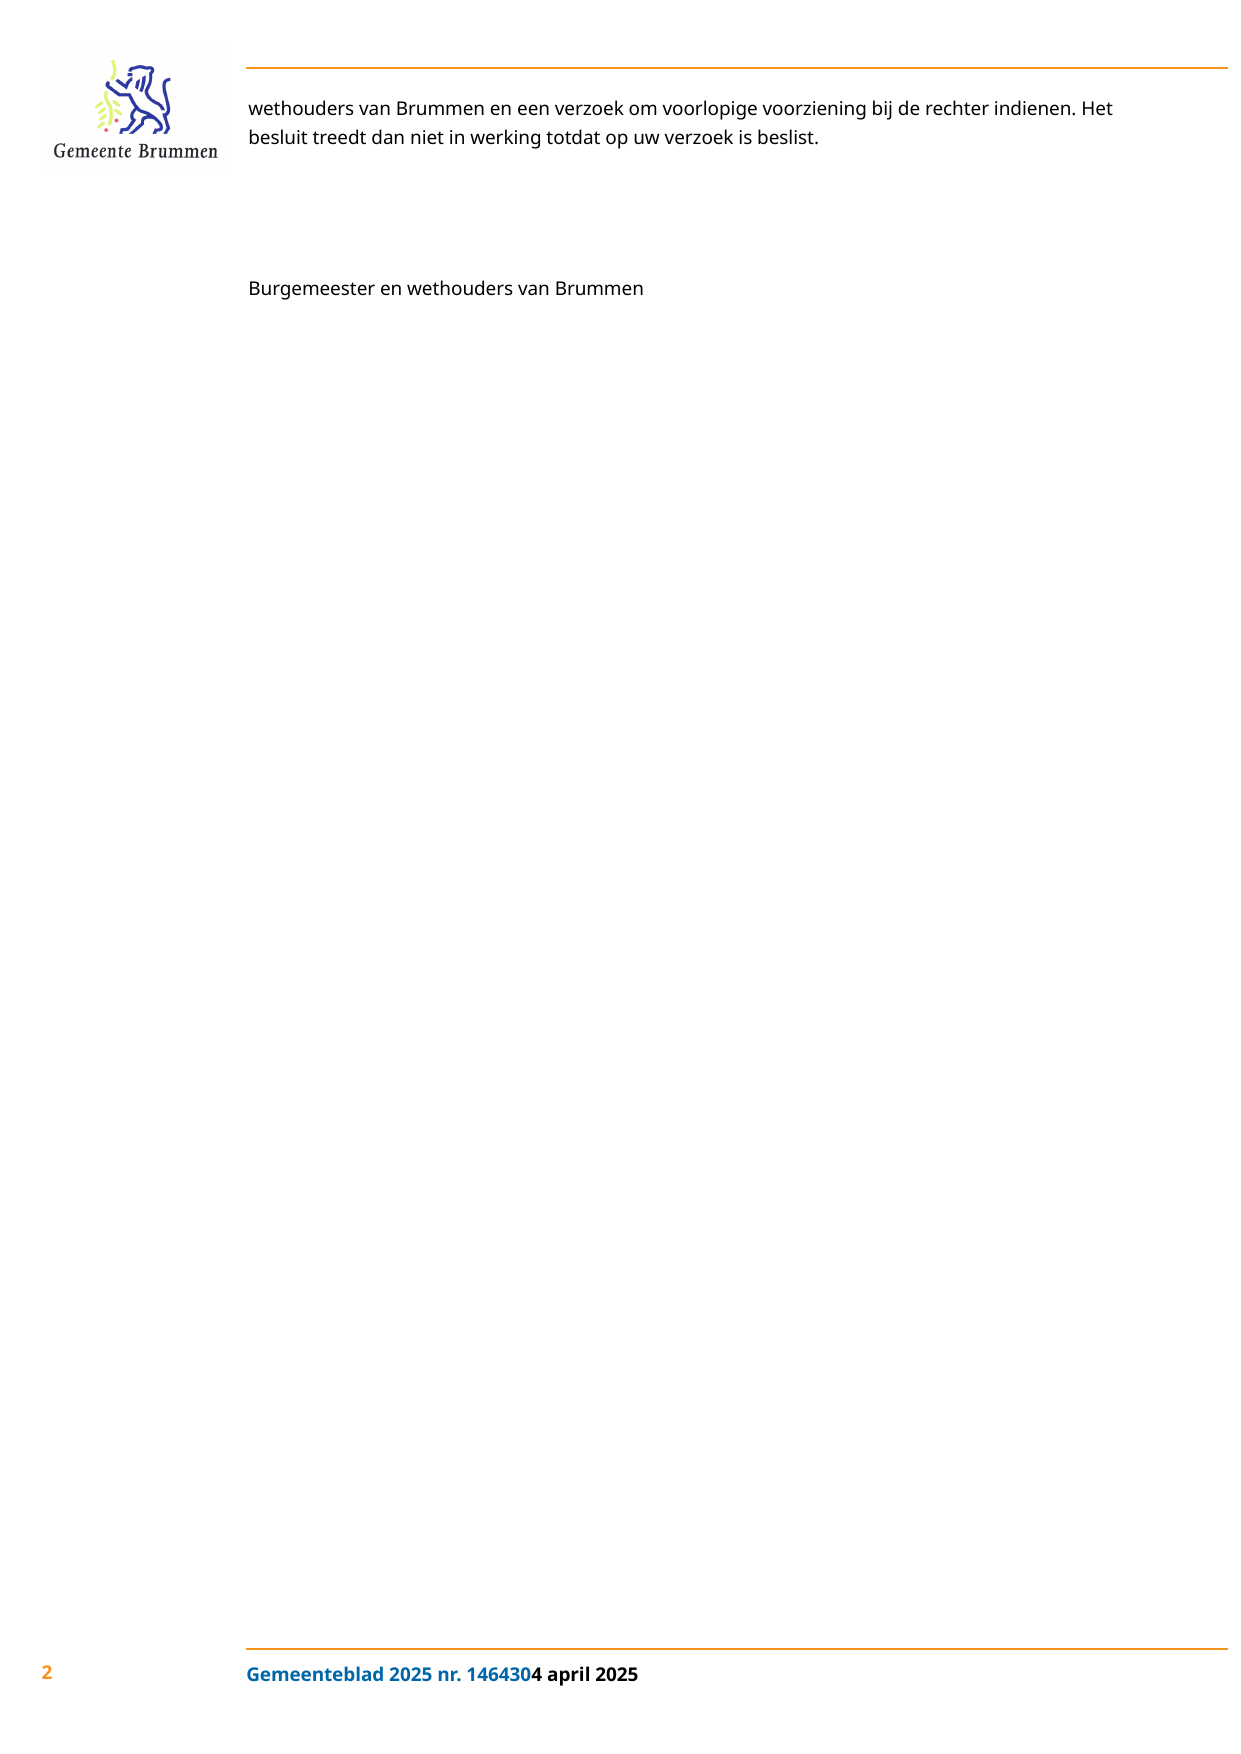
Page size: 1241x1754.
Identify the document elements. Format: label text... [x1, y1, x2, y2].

picture [41, 47, 231, 172]
text Burgemeester en wethouders van Brummen [248, 276, 1152, 301]
text wethouders van Brummen en een verzoek om voorlopige voorziening bij de rechter indienen. Het besluit treedt dan niet in werking totdat op uw verzoek is beslist. [248, 95, 1152, 150]
